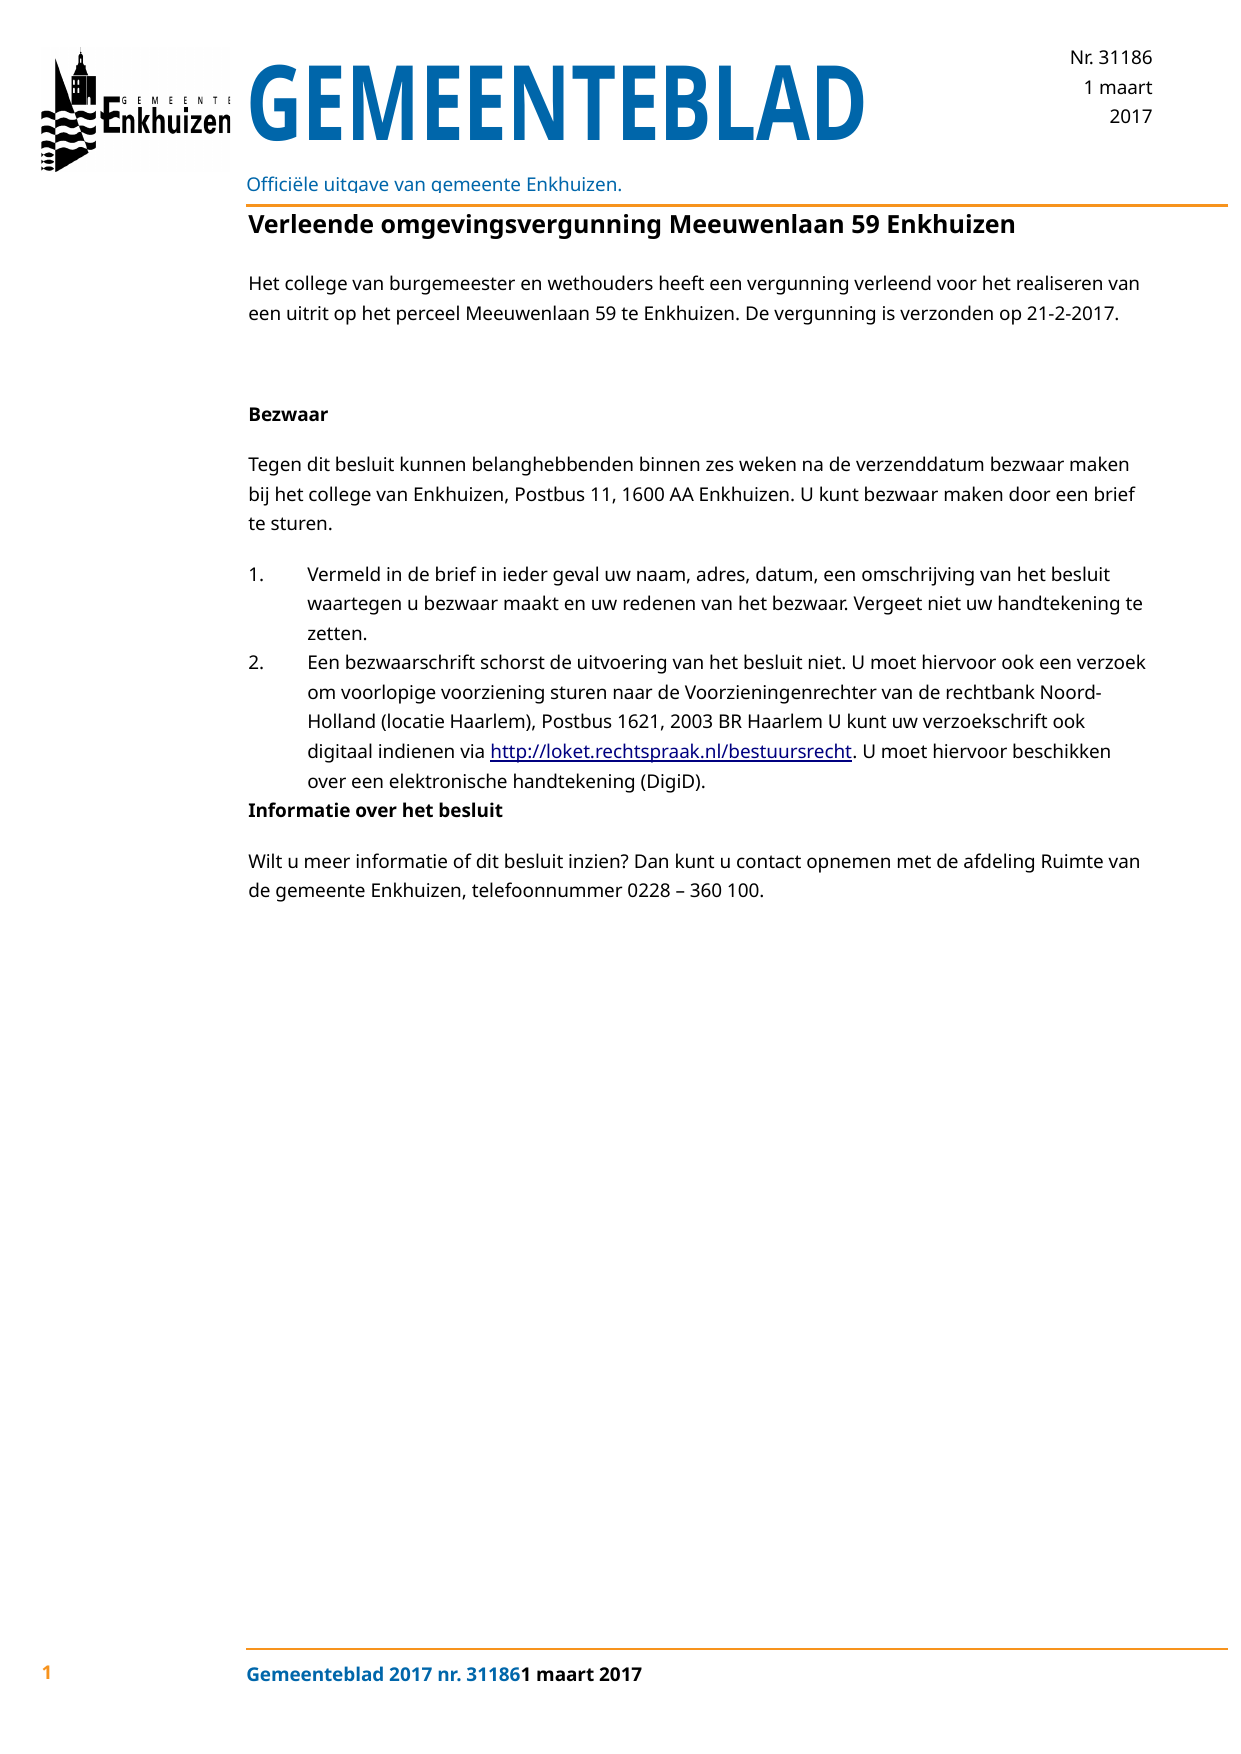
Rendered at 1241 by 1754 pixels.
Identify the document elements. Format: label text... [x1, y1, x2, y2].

picture [41, 47, 231, 172]
list Een bezwaarschrift schorst de uitvoering van het besluit niet. U moet hiervoor ook een verzoek om voorlopige voorziening sturen naar de Voorzieningenrechter van de rechtbank Noord-Holland (locatie Haarlem), Postbus 1621, 2003 BR Haarlem U kunt uw verzoekschrift ook digitaal indienen via http://loket.rechtspraak.nl/bestuursrecht. U moet hiervoor beschikken over een elektronische handtekening (DigiD). [248, 649, 1152, 793]
text Het college van burgemeester en wethouders heeft een vergunning verleend voor het realiseren van een uitrit op het perceel Meeuwenlaan 59 te Enkhuizen. De vergunning is verzonden op 21-2-2017. [248, 270, 1152, 326]
text Bezwaar [248, 401, 1152, 426]
text Tegen dit besluit kunnen belanghebbenden binnen zes weken na de verzenddatum bezwaar maken bij het college van Enkhuizen, Postbus 11, 1600 AA Enkhuizen. U kunt bezwaar maken door een brief te sturen. [248, 451, 1152, 536]
text Verleende omgevingsvergunning Meeuwenlaan 59 Enkhuizen [248, 207, 1152, 241]
text Wilt u meer informatie of dit besluit inzien? Dan kunt u contact opnemen met de afdeling Ruimte van de gemeente Enkhuizen, telefoonnummer 0228 – 360 100. [248, 848, 1152, 903]
text Informatie over het besluit [248, 797, 1152, 823]
list Vermeld in de brief in ieder geval uw naam, adres, datum, een omschrijving van het besluit waartegen u bezwaar maakt en uw redenen van het bezwaar. Vergeet niet uw handtekening te zetten. [248, 561, 1152, 646]
